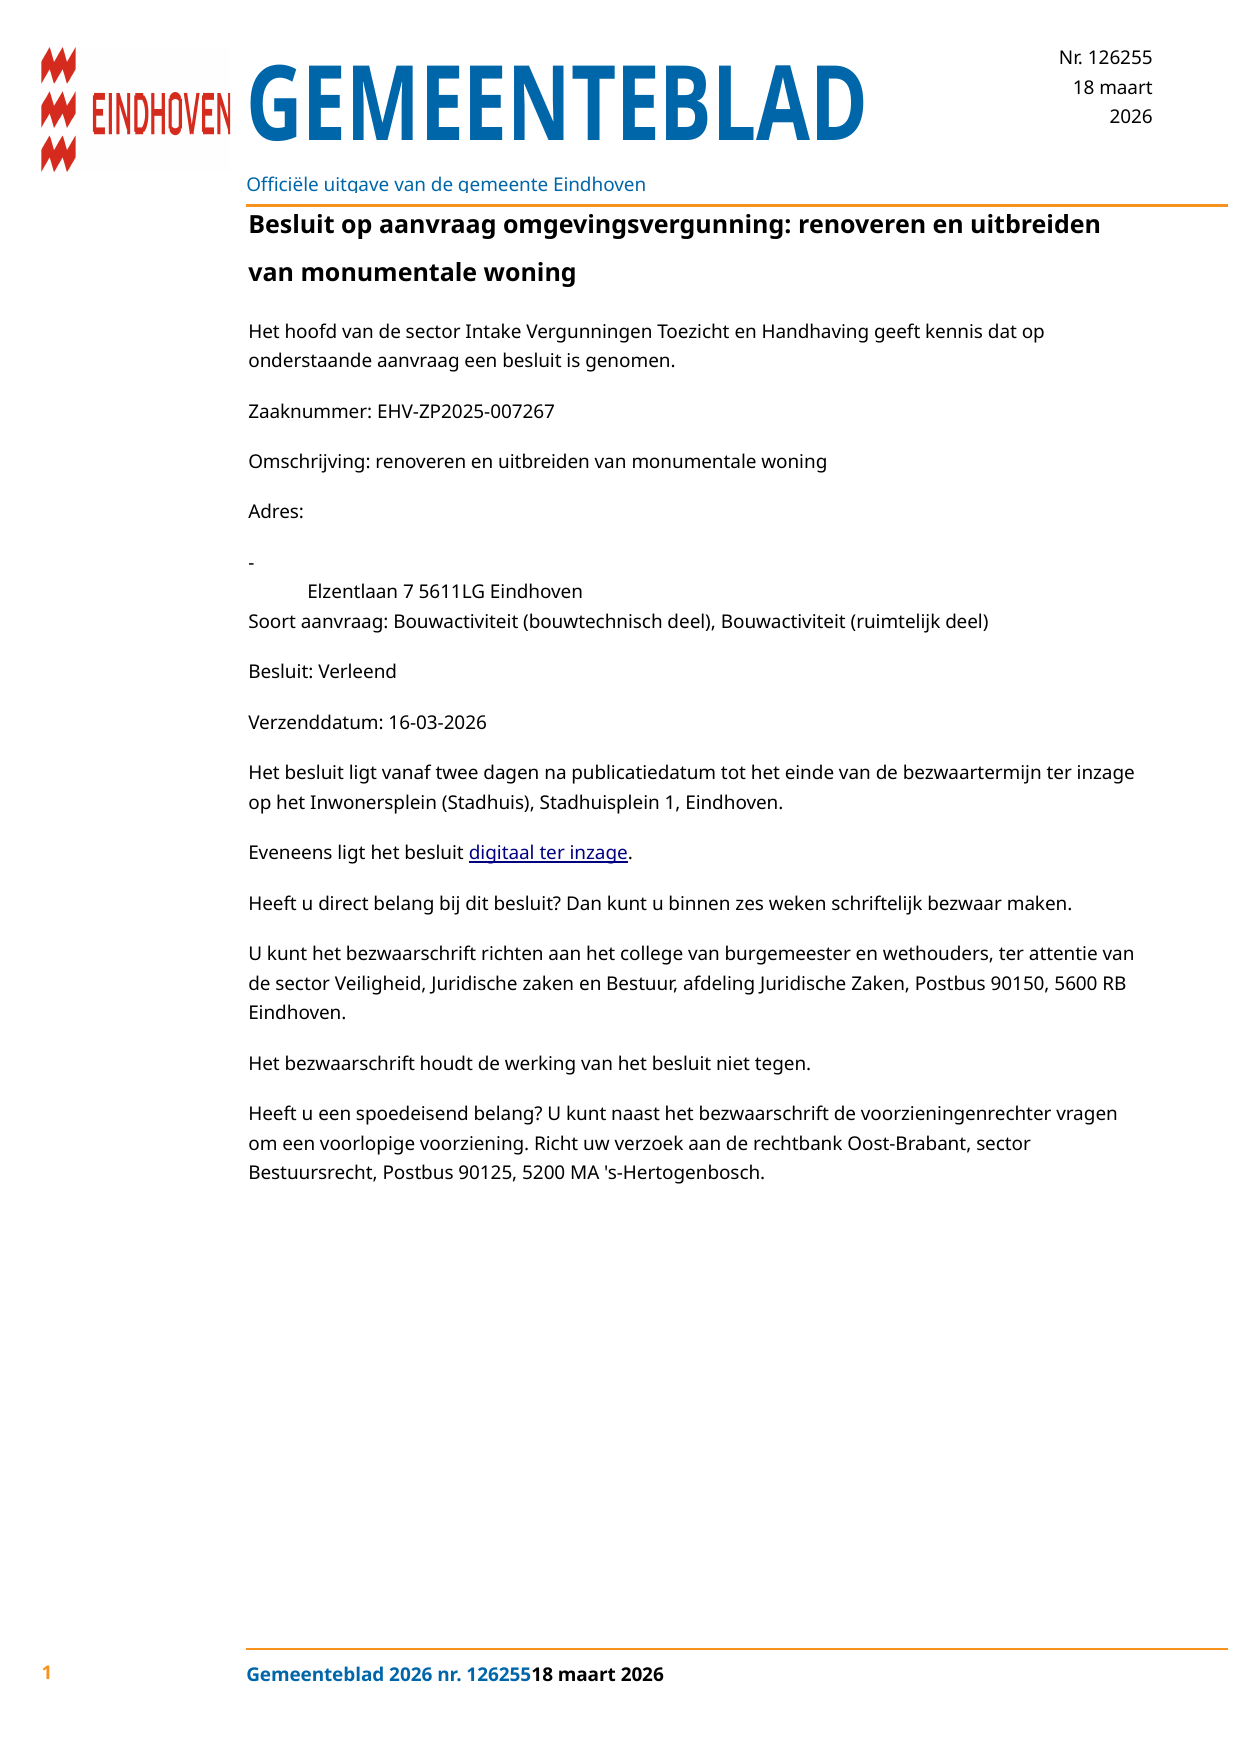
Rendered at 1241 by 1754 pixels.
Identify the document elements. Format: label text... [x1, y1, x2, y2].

text Heeft u direct belang bij dit besluit? Dan kunt u binnen zes weken schriftelijk bezwaar maken. [248, 890, 1152, 916]
text Het bezwaarschrift houdt de werking van het besluit niet tegen. [248, 1050, 1152, 1076]
text U kunt het bezwaarschrift richten aan het college van burgemeester en wethouders, ter attentie van de sector Veiligheid, Juridische zaken en Bestuur, afdeling Juridische Zaken, Postbus 90150, 5600 RB Eindhoven. [248, 940, 1152, 1025]
text Het hoofd van de sector Intake Vergunningen Toezicht en Handhaving geeft kennis dat op onderstaande aanvraag een besluit is genomen. [248, 318, 1152, 373]
text Eveneens ligt het besluit digitaal ter inzage. [248, 839, 1152, 865]
text Soort aanvraag: Bouwactiviteit (bouwtechnisch deel), Bouwactiviteit (ruimtelijk deel) [248, 608, 1152, 634]
text Verzenddatum: 16-03-2026 [248, 709, 1152, 735]
text Besluit op aanvraag omgevingsvergunning: renoveren en uitbreiden van monumentale woning [248, 207, 1152, 288]
text Omschrijving: renoveren en uitbreiden van monumentale woning [248, 448, 1152, 474]
text Zaaknummer: EHV-ZP2025-007267 [248, 398, 1152, 424]
list Elzentlaan 7 5611LG Eindhoven [248, 579, 1152, 604]
text Besluit: Verleend [248, 659, 1152, 684]
picture [41, 47, 231, 172]
text Heeft u een spoedeisend belang? U kunt naast het bezwaarschrift de voorzieningenrechter vragen om een voorlopige voorziening. Richt uw verzoek aan de rechtbank Oost-Brabant, sector Bestuursrecht, Postbus 90125, 5200 MA 's-Hertogenbosch. [248, 1100, 1152, 1185]
text Adres: [248, 499, 1152, 524]
text Het besluit ligt vanaf twee dagen na publicatiedatum tot het einde van de bezwaartermijn ter inzage op het Inwonersplein (Stadhuis), Stadhuisplein 1, Eindhoven. [248, 759, 1152, 815]
